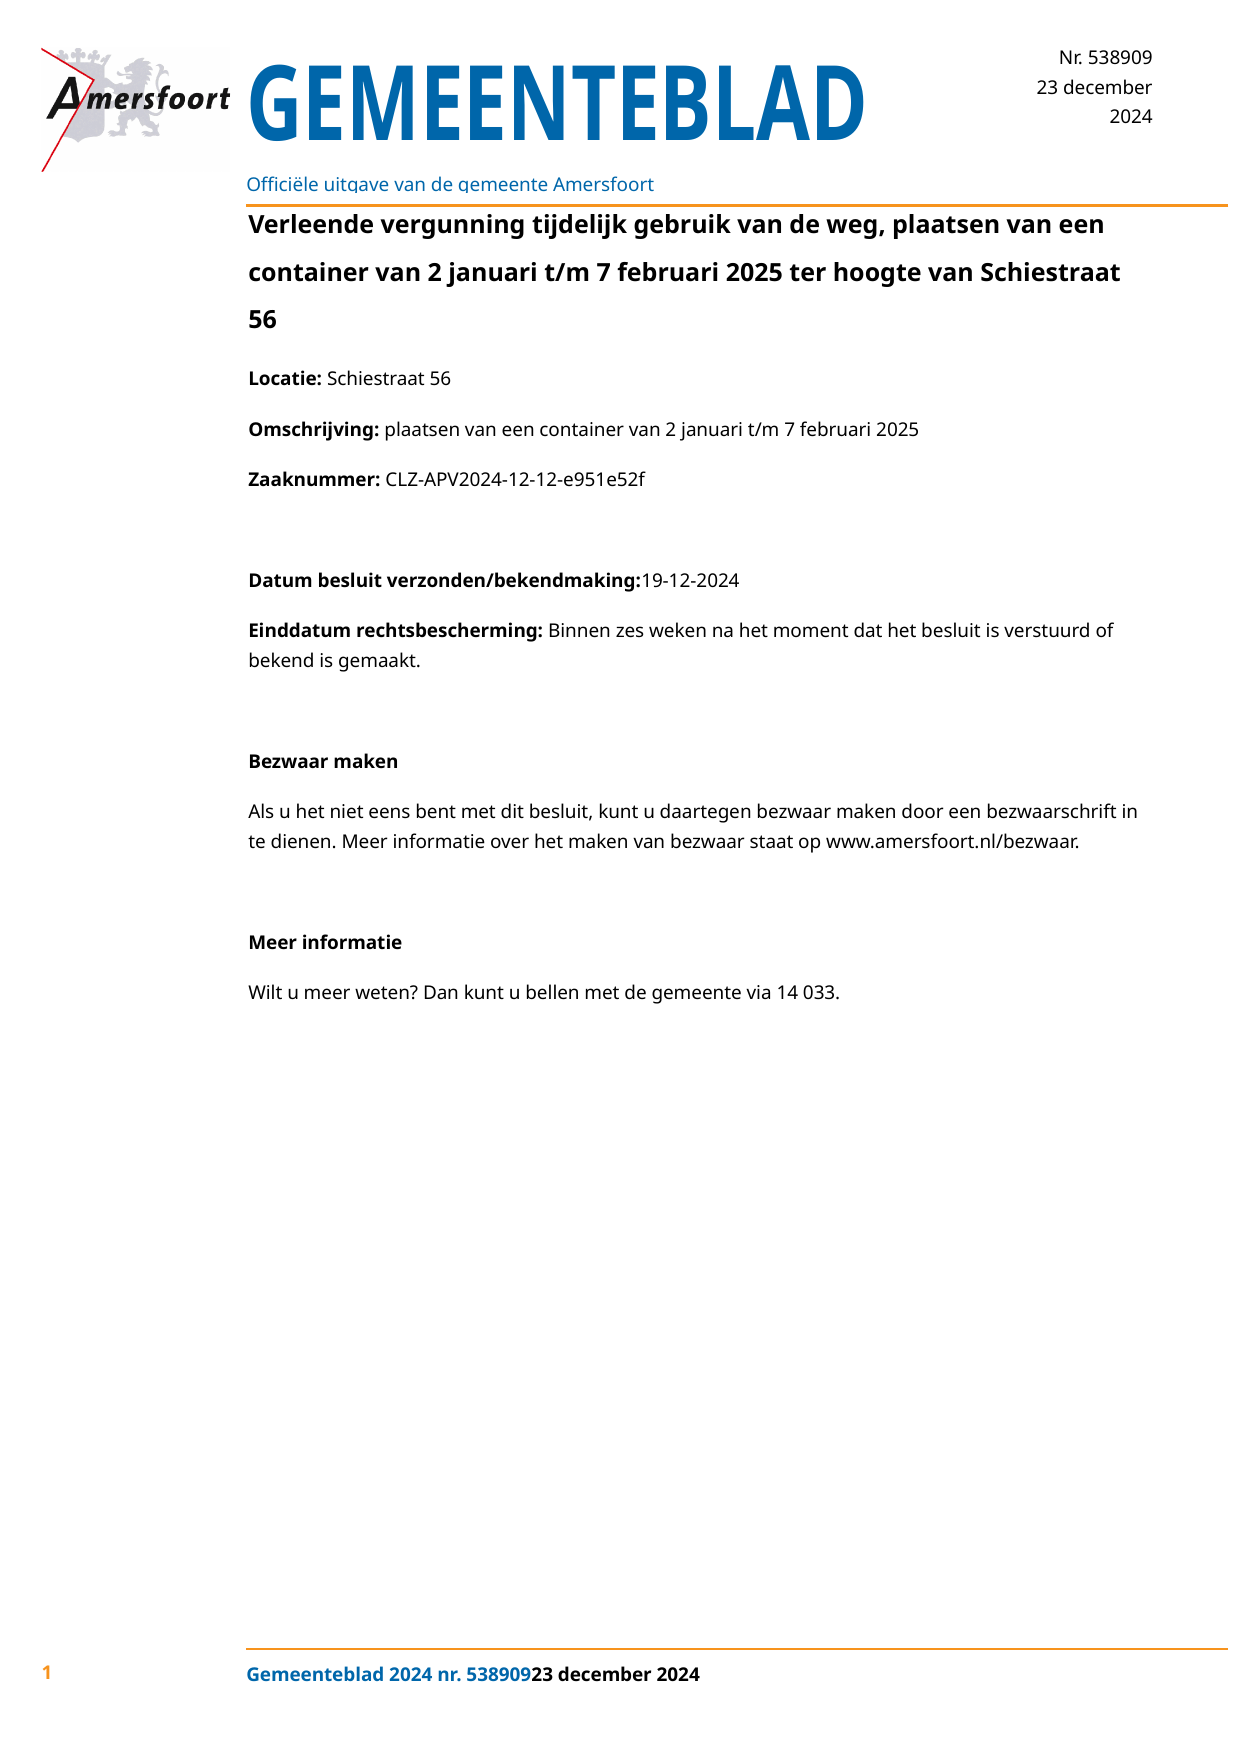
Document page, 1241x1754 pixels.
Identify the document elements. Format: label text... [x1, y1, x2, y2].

text Datum besluit verzonden/bekendmaking:19-12-2024 [248, 567, 1152, 593]
text Omschrijving: plaatsen van een container van 2 januari t/m 7 februari 2025 [248, 416, 1152, 442]
text Als u het niet eens bent met dit besluit, kunt u daartegen bezwaar maken door een bezwaarschrift in te dienen. Meer informatie over het maken van bezwaar staat op www.amersfoort.nl/bezwaar. [248, 798, 1152, 854]
text Meer informatie [248, 929, 1152, 954]
text Zaaknummer: CLZ-APV2024-12-12-e951e52f [248, 466, 1152, 492]
picture [41, 47, 231, 172]
text Verleende vergunning tijdelijk gebruik van de weg, plaatsen van een container van 2 januari t/m 7 februari 2025 ter hoogte van Schiestraat 56 [248, 207, 1152, 336]
text Locatie: Schiestraat 56 [248, 366, 1152, 391]
text Bezwaar maken [248, 748, 1152, 774]
text Wilt u meer weten? Dan kunt u bellen met de gemeente via 14 033. [248, 979, 1152, 1005]
text Einddatum rechtsbescherming: Binnen zes weken na het moment dat het besluit is verstuurd of bekend is gemaakt. [248, 618, 1152, 673]
